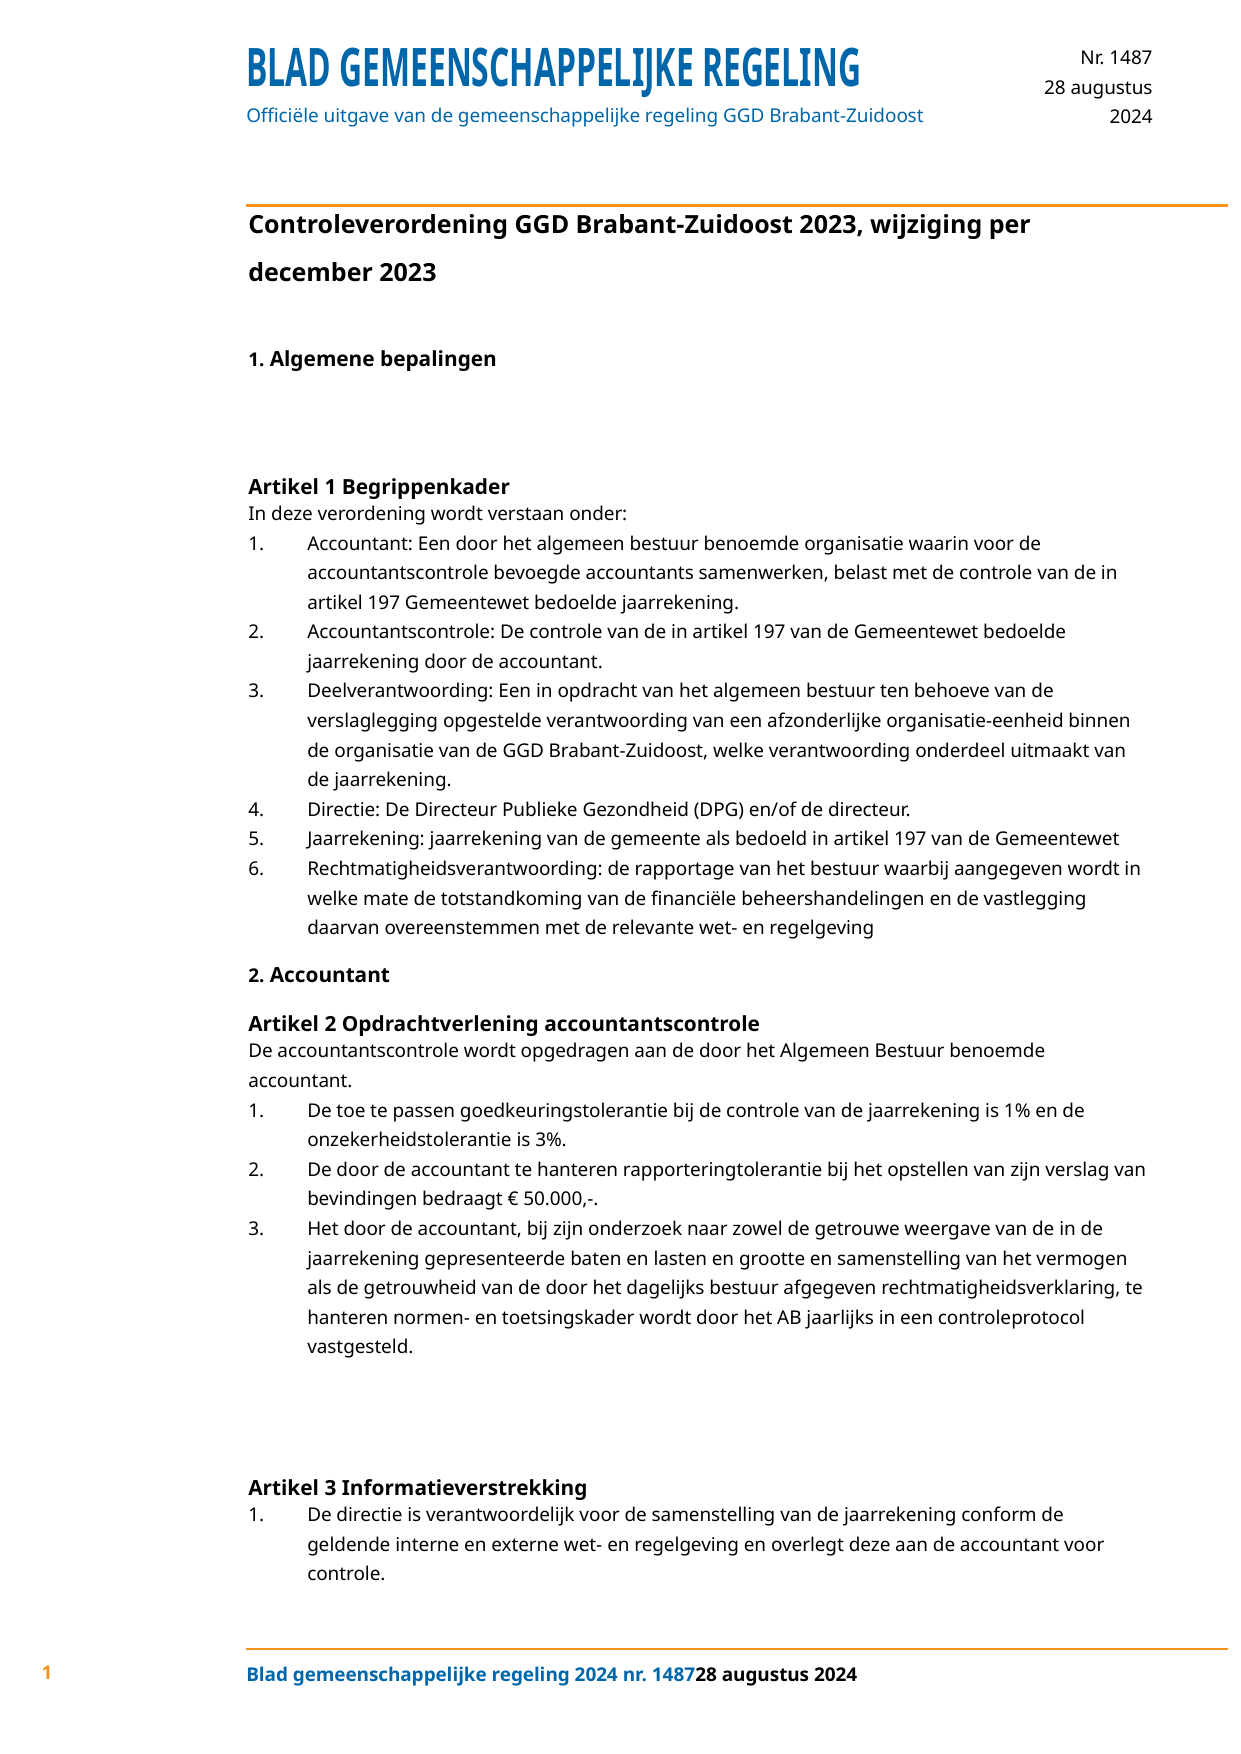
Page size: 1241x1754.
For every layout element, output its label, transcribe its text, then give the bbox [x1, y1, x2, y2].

list Accountantscontrole: De controle van de in artikel 197 van de Gemeentewet bedoelde jaarrekening door de accountant. [248, 618, 1152, 674]
list Rechtmatigheidsverantwoording: de rapportage van het bestuur waarbij aangegeven wordt in welke mate de totstandkoming van de financiële beheershandelingen en de vastlegging daarvan overeenstemmen met de relevante wet- en regelgeving [248, 855, 1152, 940]
list Directie: De Directeur Publieke Gezondheid (DPG) en/of de directeur. [248, 796, 1152, 822]
text In deze verordening wordt verstaan onder: [248, 500, 1152, 526]
list Accountant: Een door het algemeen bestuur benoemde organisatie waarin voor de accountantscontrole bevoegde accountants samenwerken, belast met de controle van de in artikel 197 Gemeentewet bedoelde jaarrekening. [248, 530, 1152, 615]
list De directie is verantwoordelijk voor de samenstelling van de jaarrekening conform de geldende interne en externe wet- en regelgeving en overlegt deze aan de accountant voor controle. [248, 1501, 1152, 1586]
text 1. Algemene bepalingen [248, 344, 1152, 372]
list Deelverantwoording: Een in opdracht van het algemeen bestuur ten behoeve van de verslaglegging opgestelde verantwoording van een afzonderlijke organisatie-eenheid binnen de organisatie van de GGD Brabant-Zuidoost, welke verantwoording onderdeel uitmaakt van de jaarrekening. [248, 678, 1152, 792]
list Jaarrekening: jaarrekening van de gemeente als bedoeld in artikel 197 van de Gemeentewet [248, 826, 1152, 851]
list De toe te passen goedkeuringstolerantie bij de controle van de jaarrekening is 1% en de onzekerheidstolerantie is 3%. [248, 1097, 1152, 1152]
text 2. Accountant [248, 960, 1152, 988]
list Het door de accountant, bij zijn onderzoek naar zowel de getrouwe weergave van de in de jaarrekening gepresenteerde baten en lasten en grootte en samenstelling van het vermogen als de getrouwheid van de door het dagelijks bestuur afgegeven rechtmatigheidsverklaring, te hanteren normen- en toetsingskader wordt door het AB jaarlijks in een controleprotocol vastgesteld. [248, 1215, 1152, 1359]
text Controleverordening GGD Brabant-Zuidoost 2023, wijziging per december 2023 [248, 207, 1152, 288]
list De door de accountant te hanteren rapporteringtolerantie bij het opstellen van zijn verslag van bevindingen bedraagt € 50.000,-. [248, 1156, 1152, 1211]
picture [41, 47, 231, 172]
text Artikel 3 Informatieverstrekking [248, 1473, 1152, 1501]
text Artikel 2 Opdrachtverlening accountantscontrole [248, 1009, 1152, 1038]
text De accountantscontrole wordt opgedragen aan de door het Algemeen Bestuur benoemde accountant. [248, 1038, 1152, 1093]
text Artikel 1 Begrippenkader [248, 472, 1152, 500]
